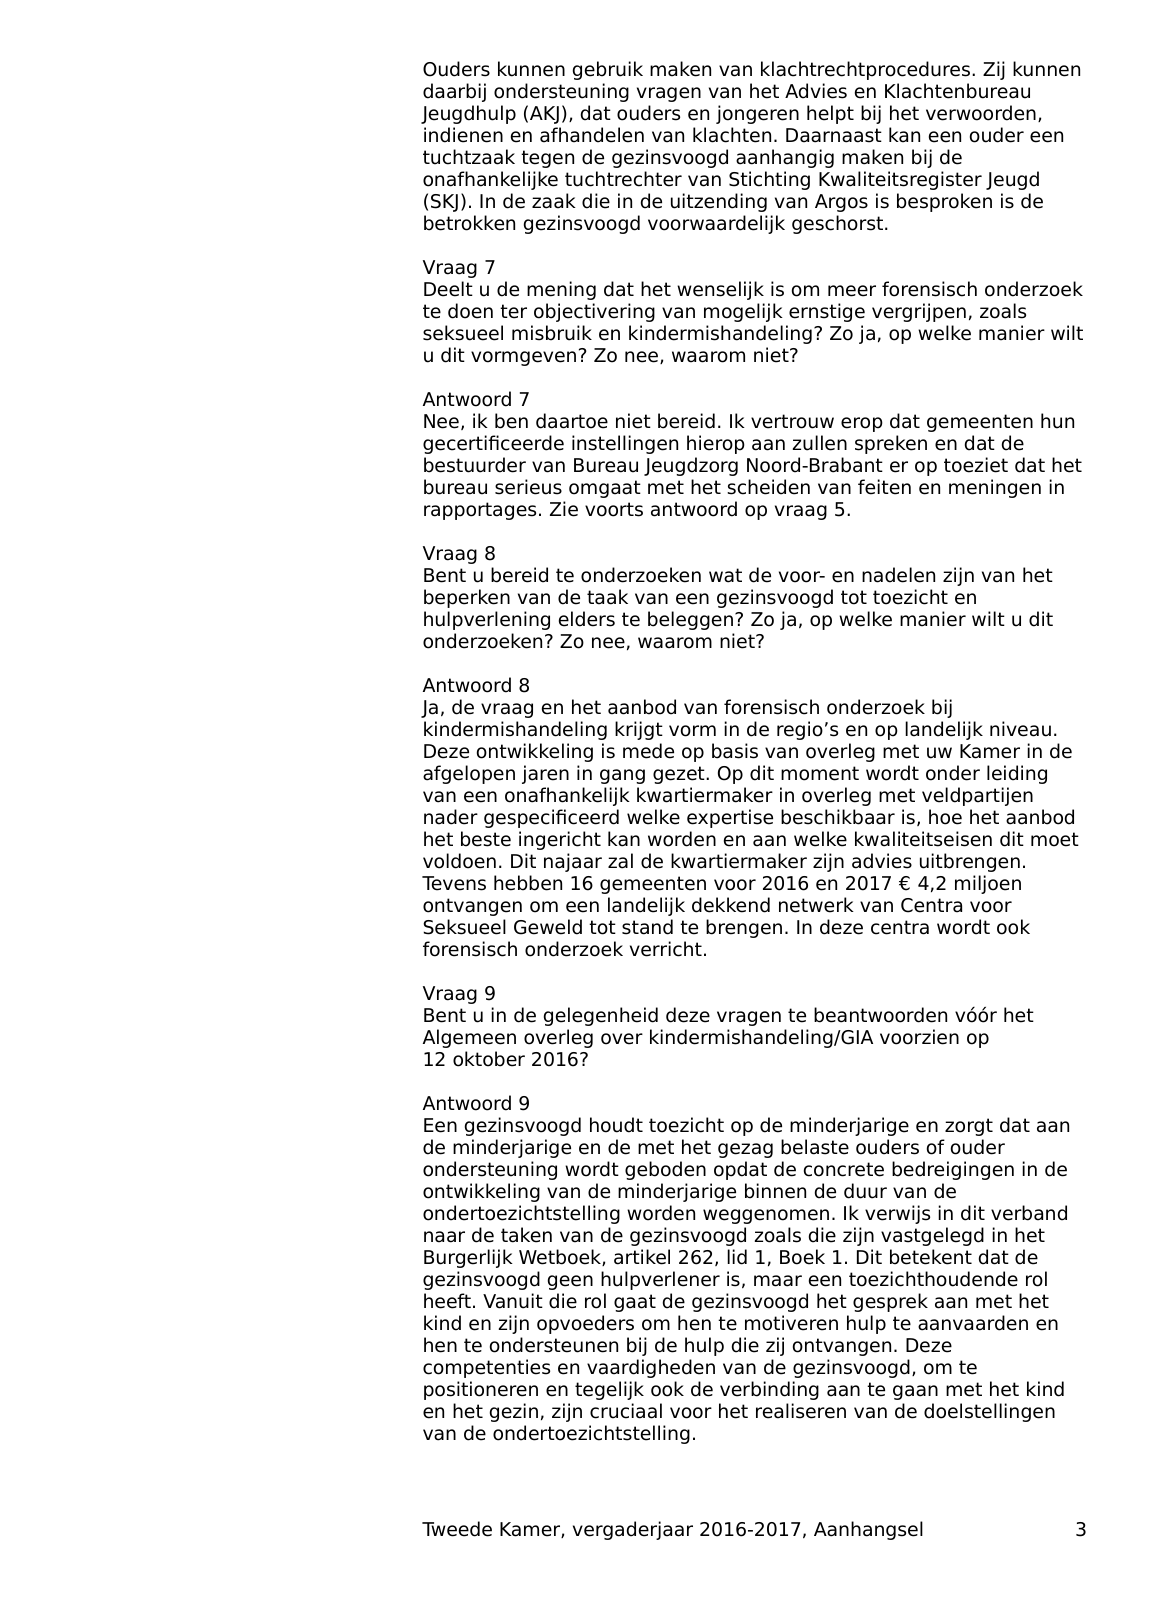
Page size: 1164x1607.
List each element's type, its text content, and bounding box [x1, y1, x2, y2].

text Een gezinsvoogd houdt toezicht op de minderjarige en zorgt dat aan de minderjarige en de met het gezag belaste ouders of ouder ondersteuning wordt geboden opdat de concrete bedreigingen in de ontwikkeling van de minderjarige binnen de duur van de ondertoezichtstelling worden weggenomen. Ik verwijs in dit verband naar de taken van de gezinsvoogd zoals die zijn vastgelegd in het Burgerlijk Wetboek, artikel 262, lid 1, Boek 1. Dit betekent dat de gezinsvoogd geen hulpverlener is, maar een toezichthoudende rol heeft. Vanuit die rol gaat de gezinsvoogd het gesprek aan met het kind en zijn opvoeders om hen te motiveren hulp te aanvaarden en hen te ondersteunen bij de hulp die zij ontvangen. Deze competenties en vaardigheden van de gezinsvoogd, om te positioneren en tegelijk ook de verbinding aan te gaan met het kind en het gezin, zijn cruciaal voor het realiseren van de doelstellingen van de ondertoezichtstelling. [422, 1115, 1087, 1445]
text Vraag 8 [422, 543, 1087, 565]
text Bent u in de gelegenheid deze vragen te beantwoorden vóór het Algemeen overleg over kindermishandeling/GIA voorzien op 12 oktober 2016? [422, 1005, 1087, 1071]
text Antwoord 7 [422, 389, 1087, 411]
text Deelt u de mening dat het wenselijk is om meer forensisch onderzoek te doen ter objectivering van mogelijk ernstige vergrijpen, zoals seksueel misbruik en kindermishandeling? Zo ja, op welke manier wilt u dit vormgeven? Zo nee, waarom niet? [422, 279, 1087, 367]
text Vraag 9 [422, 983, 1087, 1005]
text Vraag 7 [422, 257, 1087, 279]
text Bent u bereid te onderzoeken wat de voor- en nadelen zijn van het beperken van de taak van een gezinsvoogd tot toezicht en hulpverlening elders te beleggen? Zo ja, op welke manier wilt u dit onderzoeken? Zo nee, waarom niet? [422, 565, 1087, 653]
text Antwoord 8 [422, 675, 1087, 697]
text Antwoord 9 [422, 1093, 1087, 1115]
text Nee, ik ben daartoe niet bereid. Ik vertrouw erop dat gemeenten hun gecertificeerde instellingen hierop aan zullen spreken en dat de bestuurder van Bureau Jeugdzorg Noord-Brabant er op toeziet dat het bureau serieus omgaat met het scheiden van feiten en meningen in rapportages. Zie voorts antwoord op vraag 5. [422, 411, 1087, 521]
text Ja, de vraag en het aanbod van forensisch onderzoek bij kindermishandeling krijgt vorm in de regio’s en op landelijk niveau. Deze ontwikkeling is mede op basis van overleg met uw Kamer in de afgelopen jaren in gang gezet. Op dit moment wordt onder leiding van een onafhankelijk kwartiermaker in overleg met veldpartijen nader gespecificeerd welke expertise beschikbaar is, hoe het aanbod het beste ingericht kan worden en aan welke kwaliteitseisen dit moet voldoen. Dit najaar zal de kwartiermaker zijn advies uitbrengen. Tevens hebben 16 gemeenten voor 2016 en 2017 € 4,2 miljoen ontvangen om een landelijk dekkend netwerk van Centra voor Seksueel Geweld tot stand te brengen. In deze centra wordt ook forensisch onderzoek verricht. [422, 697, 1087, 961]
text Ouders kunnen gebruik maken van klachtrechtprocedures. Zij kunnen daarbij ondersteuning vragen van het Advies en Klachtenbureau Jeugdhulp (AKJ), dat ouders en jongeren helpt bij het verwoorden, indienen en afhandelen van klachten. Daarnaast kan een ouder een tuchtzaak tegen de gezinsvoogd aanhangig maken bij de onafhankelijke tuchtrechter van Stichting Kwaliteitsregister Jeugd (SKJ). In de zaak die in de uitzending van Argos is besproken is de betrokken gezinsvoogd voorwaardelijk geschorst. [422, 59, 1087, 235]
